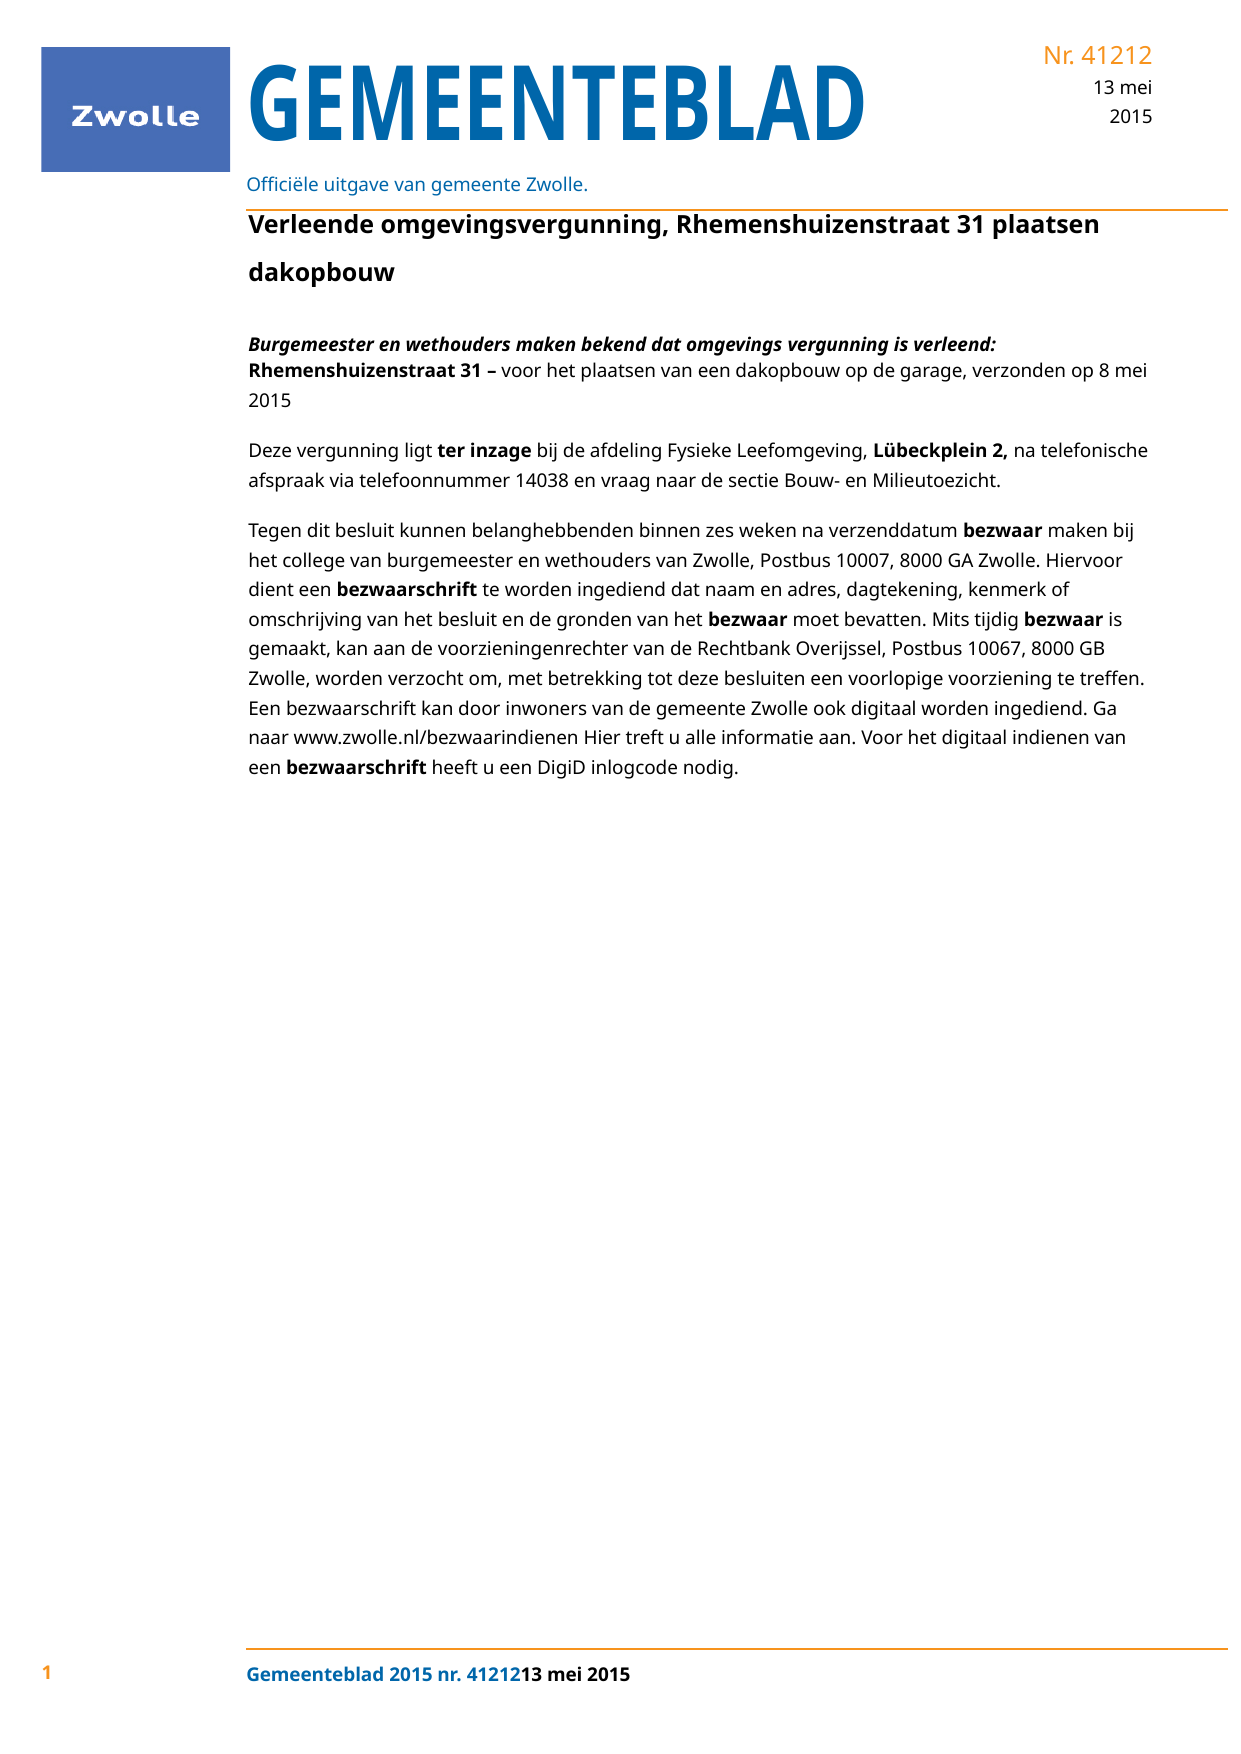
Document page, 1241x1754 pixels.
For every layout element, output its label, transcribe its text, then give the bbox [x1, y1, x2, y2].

text Verleende omgevingsvergunning, Rhemenshuizenstraat 31 plaatsen dakopbouw [248, 211, 1152, 288]
text Rhemenshuizenstraat 31 – voor het plaatsen van een dakopbouw op de garage, verzonden op 8 mei 2015 [248, 357, 1152, 412]
text Deze vergunning ligt ter inzage bij de afdeling Fysieke Leefomgeving, Lübeckplein 2, na telefonische afspraak via telefoonnummer 14038 en vraag naar de sectie Bouw- en Milieutoezicht. [248, 437, 1152, 492]
picture [41, 47, 231, 172]
text Burgemeester en wethouders maken bekend dat omgevings vergunning is verleend: [248, 331, 1152, 357]
text Tegen dit besluit kunnen belanghebbenden binnen zes weken na verzenddatum bezwaar maken bij het college van burgemeester en wethouders van Zwolle, Postbus 10007, 8000 GA Zwolle. Hiervoor dient een bezwaarschrift te worden ingediend dat naam en adres, dagtekening, kenmerk of omschrijving van het besluit en de gronden van het bezwaar moet bevatten. Mits tijdig bezwaar is gemaakt, kan aan de voorzieningenrechter van de Rechtbank Overijssel, Postbus 10067, 8000 GB Zwolle, worden verzocht om, met betrekking tot deze besluiten een voorlopige voorziening te treffen. Een bezwaarschrift kan door inwoners van de gemeente Zwolle ook digitaal worden ingediend. Ga naar www.zwolle.nl/bezwaarindienen Hier treft u alle informatie aan. Voor het digitaal indienen van een bezwaarschrift heeft u een DigiD inlogcode nodig. [248, 517, 1152, 779]
